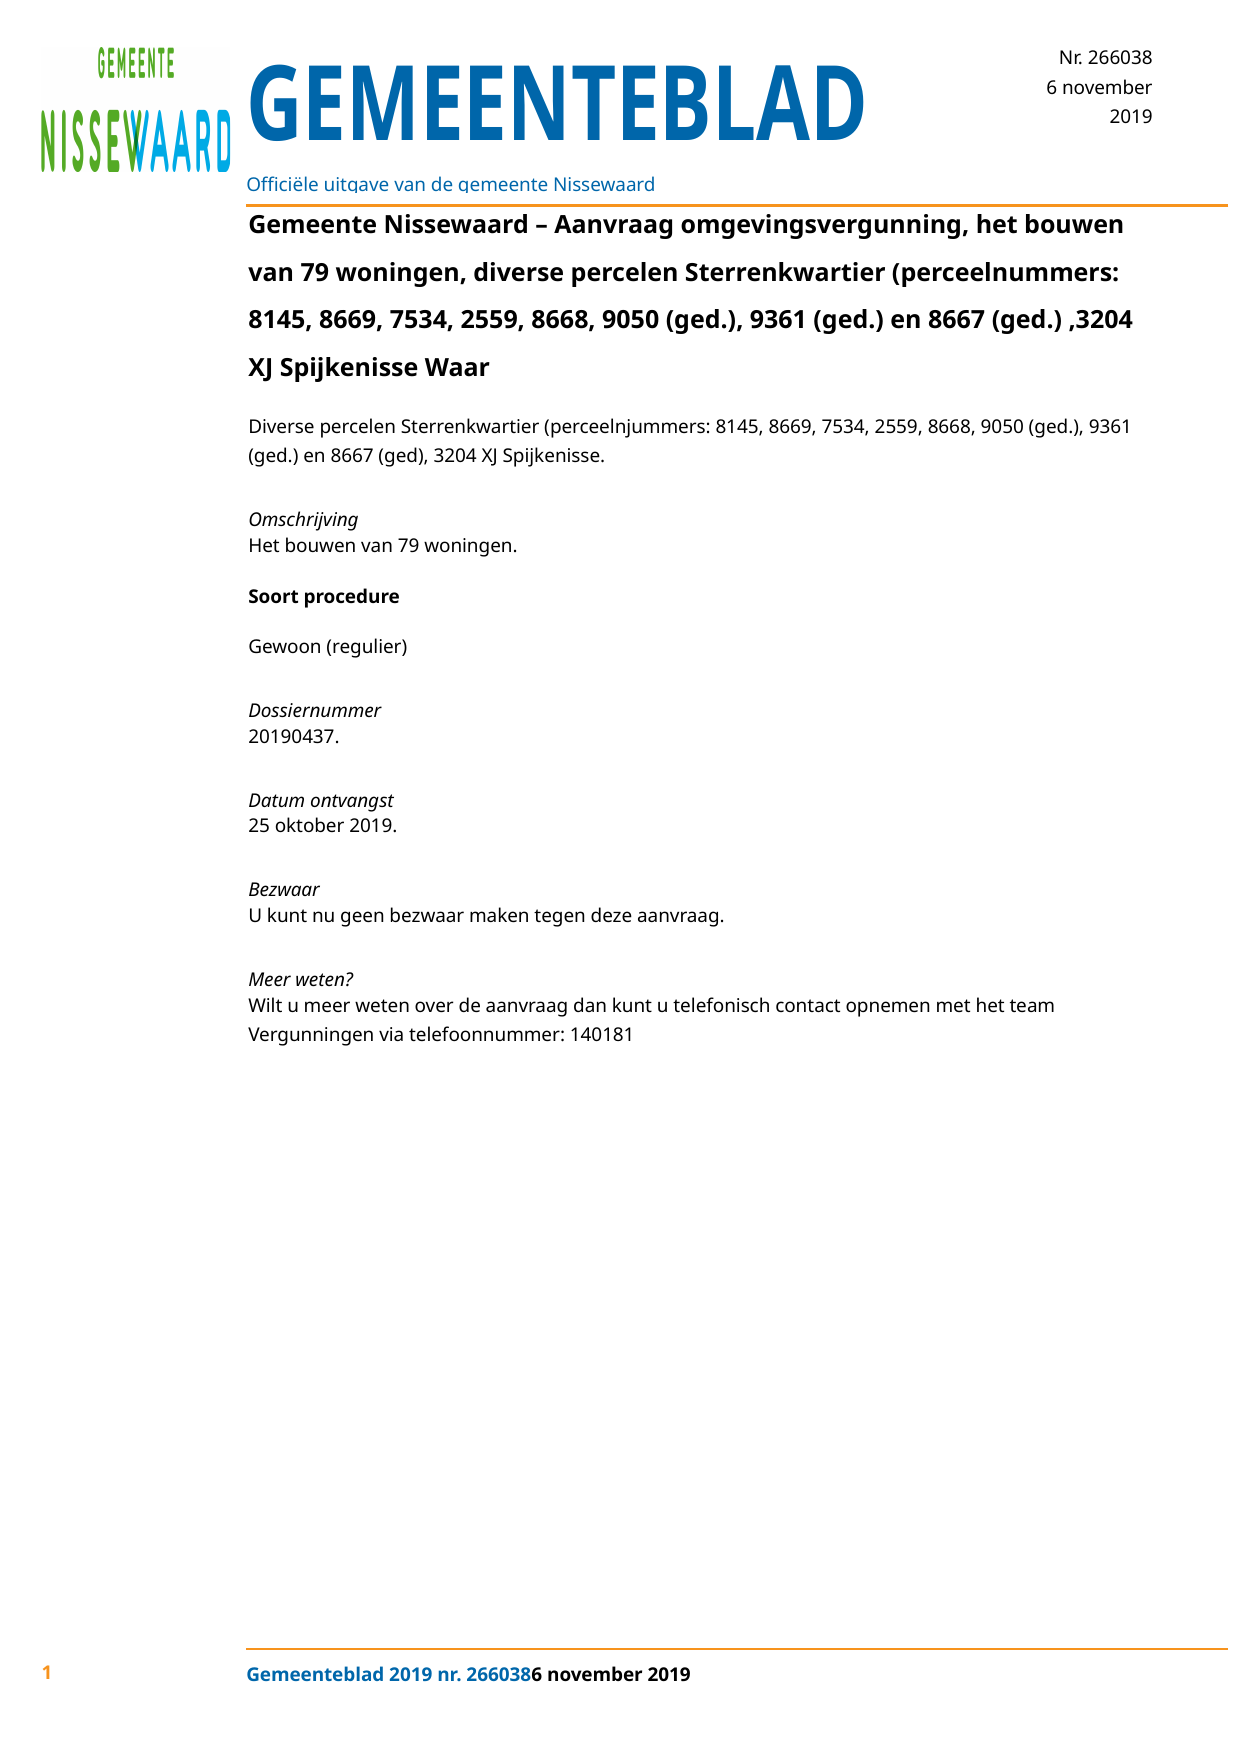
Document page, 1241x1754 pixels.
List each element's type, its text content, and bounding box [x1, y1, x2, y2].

text Soort procedure [248, 583, 1152, 608]
picture [154, 157, 165, 172]
text Bezwaar [248, 877, 1152, 902]
text 20190437. [248, 723, 1152, 749]
text Datum ontvangst [248, 787, 1152, 813]
text Meer weten? [248, 966, 1152, 992]
picture [176, 157, 187, 172]
text Het bouwen van 79 woningen. [248, 532, 1152, 558]
picture [222, 122, 227, 160]
picture [41, 47, 231, 172]
text Dossiernummer [248, 697, 1152, 723]
text Diverse percelen Sterrenkwartier (perceelnjummers: 8145, 8669, 7534, 2559, 8668, 9050 (ged.), 9361 (ged.) en 8667 (ged), 3204 XJ Spijkenisse. [248, 413, 1152, 468]
text Omschrijving [248, 507, 1152, 532]
text 25 oktober 2019. [248, 813, 1152, 838]
picture [201, 122, 206, 138]
picture [200, 151, 206, 172]
text Gewoon (regulier) [248, 633, 1152, 659]
text U kunt nu geen bezwaar maken tegen deze aanvraag. [248, 902, 1152, 928]
text Wilt u meer weten over de aanvraag dan kunt u telefonisch contact opnemen met het team Vergunningen via telefoonnummer: 140181 [248, 992, 1152, 1047]
text Gemeente Nissewaard – Aanvraag omgevingsvergunning, het bouwen van 79 woningen, diverse percelen Sterrenkwartier (perceelnummers: 8145, 8669, 7534, 2559, 8668, 9050 (ged.), 9361 (ged.) en 8667 (ged.) ,3204 XJ Spijkenisse Waar [248, 207, 1152, 384]
